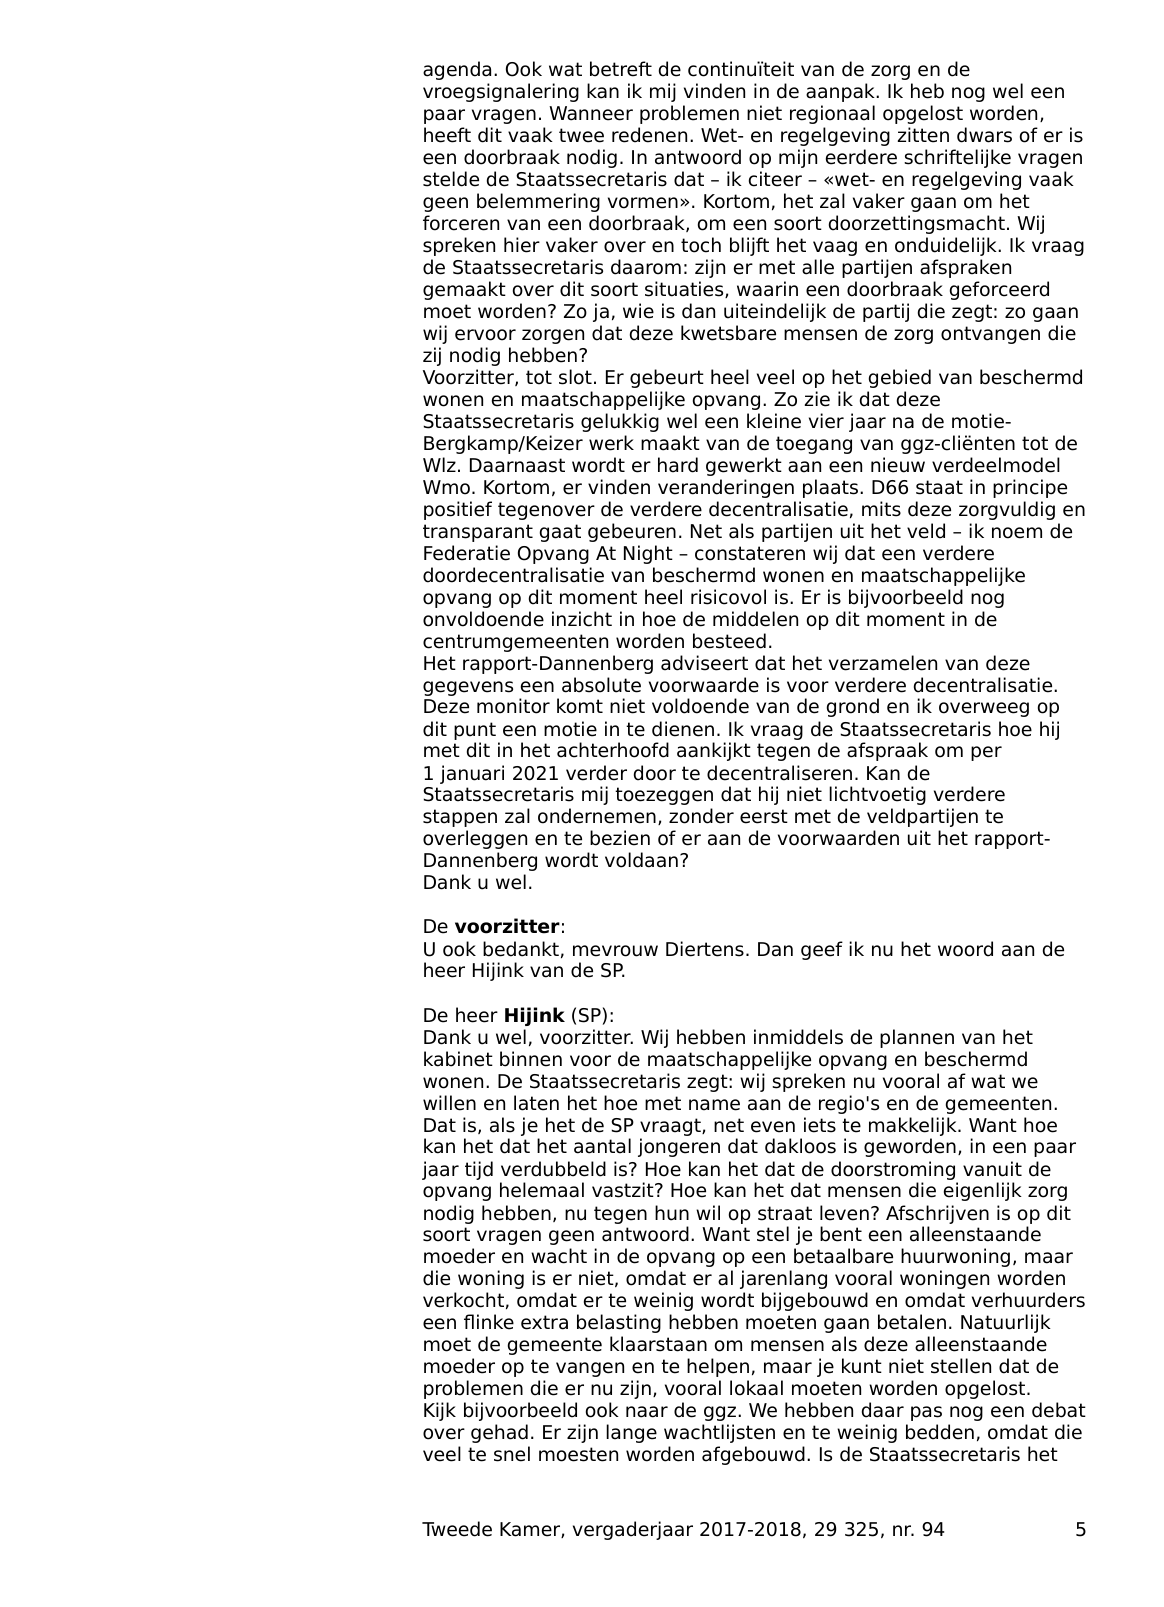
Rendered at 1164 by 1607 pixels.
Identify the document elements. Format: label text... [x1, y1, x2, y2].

text Kijk bijvoorbeeld ook naar de ggz. We hebben daar pas nog een debat over gehad. Er zijn lange wachtlijsten en te weinig bedden, omdat die veel te snel moesten worden afgebouwd. Is de Staatssecretaris het [422, 1400, 1087, 1466]
text Dank u wel, voorzitter. Wij hebben inmiddels de plannen van het kabinet binnen voor de maatschappelijke opvang en beschermd wonen. De Staatssecretaris zegt: wij spreken nu vooral af wat we willen en laten het hoe met name aan de regio's en de gemeenten. Dat is, als je het de SP vraagt, net even iets te makkelijk. Want hoe kan het dat het aantal jongeren dat dakloos is geworden, in een paar jaar tijd verdubbeld is? Hoe kan het dat de doorstroming vanuit de opvang helemaal vastzit? Hoe kan het dat mensen die eigenlijk zorg nodig hebben, nu tegen hun wil op straat leven? Afschrijven is op dit soort vragen geen antwoord. Want stel je bent een alleenstaande moeder en wacht in de opvang op een betaalbare huurwoning, maar die woning is er niet, omdat er al jarenlang vooral woningen worden verkocht, omdat er te weinig wordt bijgebouwd en omdat verhuurders een flinke extra belasting hebben moeten gaan betalen. Natuurlijk moet de gemeente klaarstaan om mensen als deze alleenstaande moeder op te vangen en te helpen, maar je kunt niet stellen dat de problemen die er nu zijn, vooral lokaal moeten worden opgelost. [422, 1027, 1087, 1400]
text Dank u wel. [422, 872, 1087, 894]
text Voorzitter, tot slot. Er gebeurt heel veel op het gebied van beschermd wonen en maatschappelijke opvang. Zo zie ik dat deze Staatssecretaris gelukkig wel een kleine vier jaar na de motie-Bergkamp/Keizer werk maakt van de toegang van ggz-cliënten tot de Wlz. Daarnaast wordt er hard gewerkt aan een nieuw verdeelmodel Wmo. Kortom, er vinden veranderingen plaats. D66 staat in principe positief tegenover de verdere decentralisatie, mits deze zorgvuldig en transparant gaat gebeuren. Net als partijen uit het veld – ik noem de Federatie Opvang At Night – constateren wij dat een verdere doordecentralisatie van beschermd wonen en maatschappelijke opvang op dit moment heel risicovol is. Er is bijvoorbeeld nog onvoldoende inzicht in hoe de middelen op dit moment in de centrumgemeenten worden besteed. [422, 367, 1087, 652]
text U ook bedankt, mevrouw Diertens. Dan geef ik nu het woord aan de heer Hijink van de SP. [422, 938, 1087, 982]
text De voorzitter: [422, 916, 1087, 938]
text agenda. Ook wat betreft de continuïteit van de zorg en de vroegsignalering kan ik mij vinden in de aanpak. Ik heb nog wel een paar vragen. Wanneer problemen niet regionaal opgelost worden, heeft dit vaak twee redenen. Wet- en regelgeving zitten dwars of er is een doorbraak nodig. In antwoord op mijn eerdere schriftelijke vragen stelde de Staatssecretaris dat – ik citeer – «wet- en regelgeving vaak geen belemmering vormen». Kortom, het zal vaker gaan om het forceren van een doorbraak, om een soort doorzettingsmacht. Wij spreken hier vaker over en toch blijft het vaag en onduidelijk. Ik vraag de Staatssecretaris daarom: zijn er met alle partijen afspraken gemaakt over dit soort situaties, waarin een doorbraak geforceerd moet worden? Zo ja, wie is dan uiteindelijk de partij die zegt: zo gaan wij ervoor zorgen dat deze kwetsbare mensen de zorg ontvangen die zij nodig hebben? [422, 59, 1087, 367]
text De heer Hijink (SP): [422, 1004, 1087, 1027]
text Het rapport-Dannenberg adviseert dat het verzamelen van deze gegevens een absolute voorwaarde is voor verdere decentralisatie. Deze monitor komt niet voldoende van de grond en ik overweeg op dit punt een motie in te dienen. Ik vraag de Staatssecretaris hoe hij met dit in het achterhoofd aankijkt tegen de afspraak om per 1 januari 2021 verder door te decentraliseren. Kan de Staatssecretaris mij toezeggen dat hij niet lichtvoetig verdere stappen zal ondernemen, zonder eerst met de veldpartijen te overleggen en te bezien of er aan de voorwaarden uit het rapport-Dannenberg wordt voldaan? [422, 652, 1087, 872]
